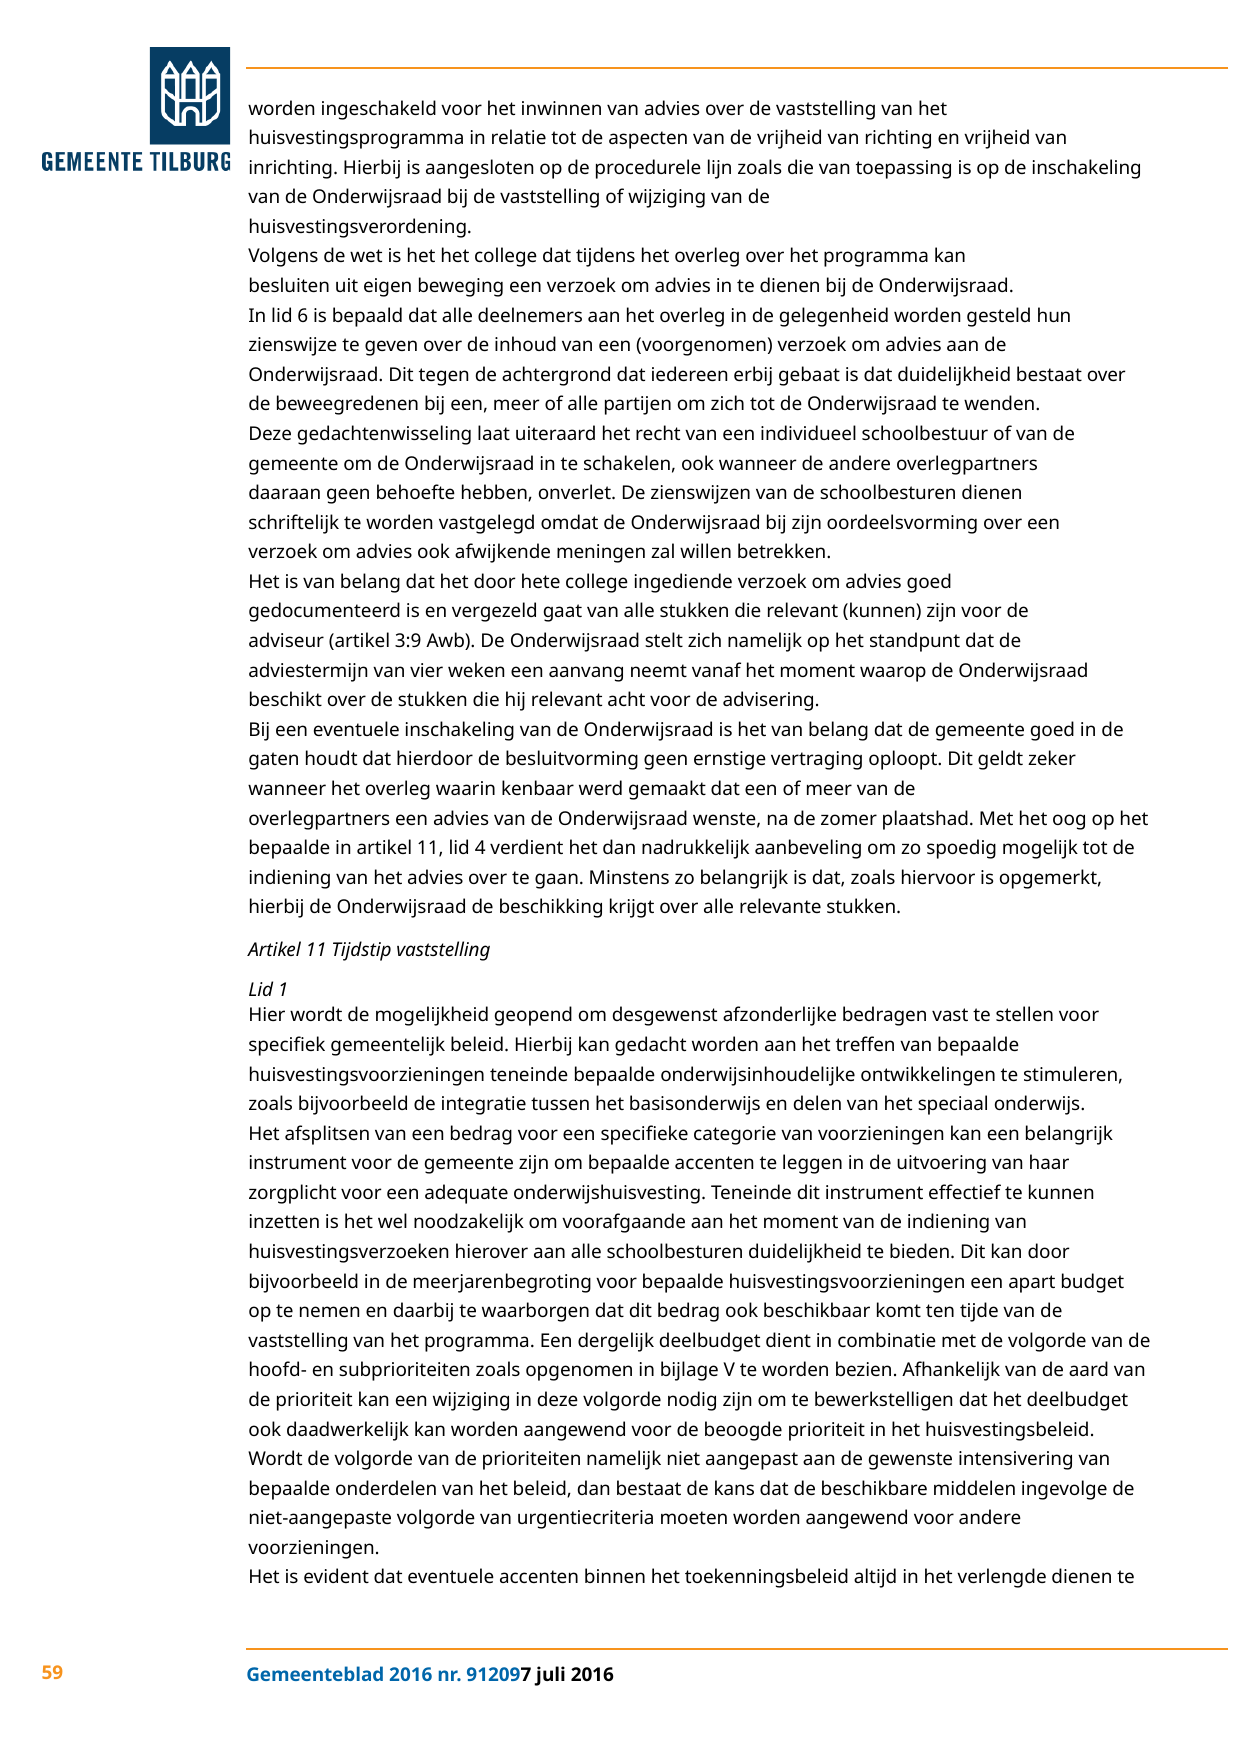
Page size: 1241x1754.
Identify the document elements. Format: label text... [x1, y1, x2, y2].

text Artikel 11 Tijdstip vaststelling [248, 937, 1152, 962]
text In lid 6 is bepaald dat alle deelnemers aan het overleg in de gelegenheid worden gesteld hun zienswijze te geven over de inhoud van een (voorgenomen) verzoek om advies aan de [248, 302, 1152, 357]
text huisvestingsverordening. [248, 213, 1152, 239]
text Bij een eventuele inschakeling van de Onderwijsraad is het van belang dat de gemeente goed in de gaten houdt dat hierdoor de besluitvorming geen ernstige vertraging oploopt. Dit geldt zeker wanneer het overleg waarin kenbaar werd gemaakt dat een of meer van de [248, 716, 1152, 801]
text gedocumenteerd is en vergezeld gaat van alle stukken die relevant (kunnen) zijn voor de [248, 598, 1152, 623]
text Deze gedachtenwisseling laat uiteraard het recht van een individueel schoolbestuur of van de gemeente om de Onderwijsraad in te schakelen, ook wanneer de andere overlegpartners [248, 420, 1152, 476]
text Het afsplitsen van een bedrag voor een specifieke categorie van voorzieningen kan een belangrijk instrument voor de gemeente zijn om bepaalde accenten te leggen in de uitvoering van haar zorgplicht voor een adequate onderwijshuisvesting. Teneinde dit instrument effectief te kunnen inzetten is het wel noodzakelijk om voorafgaande aan het moment van de indiening van huisvestingsverzoeken hierover aan alle schoolbesturen duidelijkheid te bieden. Dit kan door bijvoorbeeld in de meerjarenbegroting voor bepaalde huisvestingsvoorzieningen een apart budget op te nemen en daarbij te waarborgen dat dit bedrag ook beschikbaar komt ten tijde van de vaststelling van het programma. Een dergelijk deelbudget dient in combinatie met de volgorde van de hoofd- en subprioriteiten zoals opgenomen in bijlage V te worden bezien. Afhankelijk van de aard van de prioriteit kan een wijziging in deze volgorde nodig zijn om te bewerkstelligen dat het deelbudget ook daadwerkelijk kan worden aangewend voor de beoogde prioriteit in het huisvestingsbeleid. Wordt de volgorde van de prioriteiten namelijk niet aangepast aan de gewenste intensivering van bepaalde onderdelen van het beleid, dan bestaat de kans dat de beschikbare middelen ingevolge de niet-aangepaste volgorde van urgentiecriteria moeten worden aangewend voor andere voorzieningen. [248, 1120, 1152, 1560]
text Lid 1 [248, 976, 1152, 1002]
text daaraan geen behoefte hebben, onverlet. De zienswijzen van de schoolbesturen dienen [248, 479, 1152, 505]
picture [41, 47, 231, 172]
text Volgens de wet is het het college dat tijdens het overleg over het programma kan [248, 243, 1152, 268]
text Hier wordt de mogelijkheid geopend om desgewenst afzonderlijke bedragen vast te stellen voor specifiek gemeentelijk beleid. Hierbij kan gedacht worden aan het treffen van bepaalde huisvestingsvoorzieningen teneinde bepaalde onderwijsinhoudelijke ontwikkelingen te stimuleren, zoals bijvoorbeeld de integratie tussen het basisonderwijs en delen van het speciaal onderwijs. [248, 1002, 1152, 1116]
text Het is van belang dat het door hete college ingediende verzoek om advies goed [248, 568, 1152, 594]
text overlegpartners een advies van de Onderwijsraad wenste, na de zomer plaatshad. Met het oog op het bepaalde in artikel 11, lid 4 verdient het dan nadrukkelijk aanbeveling om zo spoedig mogelijk tot de indiening van het advies over te gaan. Minstens zo belangrijk is dat, zoals hiervoor is opgemerkt, hierbij de Onderwijsraad de beschikking krijgt over alle relevante stukken. [248, 805, 1152, 919]
text adviestermijn van vier weken een aanvang neemt vanaf het moment waarop de Onderwijsraad beschikt over de stukken die hij relevant acht voor de advisering. [248, 657, 1152, 712]
text Onderwijsraad. Dit tegen de achtergrond dat iedereen erbij gebaat is dat duidelijkheid bestaat over de beweegredenen bij een, meer of alle partijen om zich tot de Onderwijsraad te wenden. [248, 361, 1152, 416]
text besluiten uit eigen beweging een verzoek om advies in te dienen bij de Onderwijsraad. [248, 272, 1152, 298]
text worden ingeschakeld voor het inwinnen van advies over de vaststelling van het [248, 95, 1152, 121]
text huisvestingsprogramma in relatie tot de aspecten van de vrijheid van richting en vrijheid van inrichting. Hierbij is aangesloten op de procedurele lijn zoals die van toepassing is op de inschakeling van de Onderwijsraad bij de vaststelling of wijziging van de [248, 124, 1152, 209]
text verzoek om advies ook afwijkende meningen zal willen betrekken. [248, 538, 1152, 564]
text schriftelijk te worden vastgelegd omdat de Onderwijsraad bij zijn oordeelsvorming over een [248, 509, 1152, 535]
text Het is evident dat eventuele accenten binnen het toekenningsbeleid altijd in het verlengde dienen te [248, 1564, 1152, 1589]
text adviseur (artikel 3:9 Awb). De Onderwijsraad stelt zich namelijk op het standpunt dat de [248, 627, 1152, 653]
